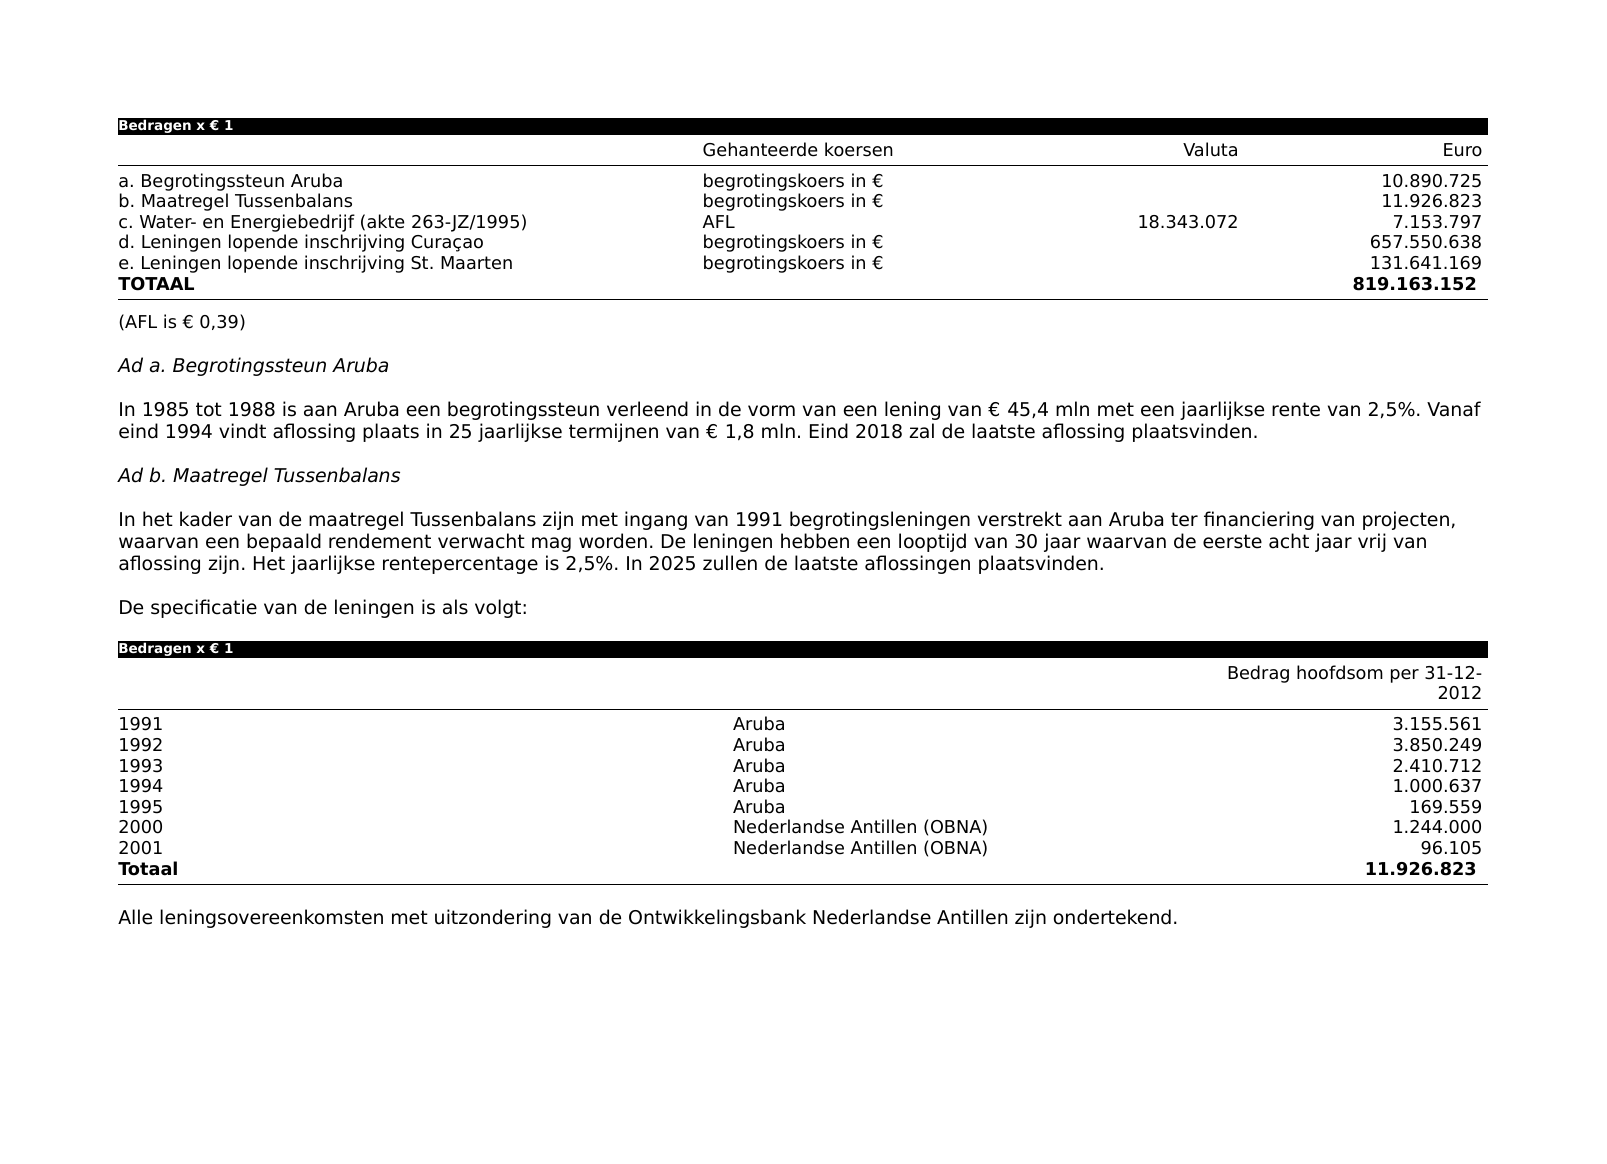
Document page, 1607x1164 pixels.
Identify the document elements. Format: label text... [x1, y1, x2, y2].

table_cell 96.105 [1214, 838, 1488, 859]
table_cell [1001, 233, 1244, 253]
table_cell 657.550.638 [1245, 233, 1488, 253]
table_cell 1993 [118, 756, 727, 776]
table_cell Aruba [727, 797, 1214, 817]
table_cell 2.410.712 [1214, 756, 1488, 776]
table_cell Aruba [727, 710, 1214, 735]
subtitle Ad b. Maatregel Tussenbalans [118, 465, 1488, 487]
table_cell a. Begrotingssteun Aruba [118, 166, 696, 191]
subtitle Ad a. Begrotingssteun Aruba [118, 355, 1488, 377]
table_cell [118, 658, 727, 708]
table_cell 169.559 [1214, 797, 1488, 817]
table_cell 1994 [118, 776, 727, 797]
table_cell 1995 [118, 797, 727, 817]
table_cell 2001 [118, 838, 727, 859]
table_cell begrotingskoers in € [696, 253, 1001, 274]
table_cell begrotingskoers in € [696, 166, 1001, 191]
table_cell Gehanteerde koersen [696, 135, 1001, 165]
table_cell [727, 658, 1214, 708]
table_cell Nederlandse Antillen (OBNA) [727, 838, 1214, 859]
table_cell begrotingskoers in € [696, 191, 1001, 212]
table_cell 131.641.169 [1245, 253, 1488, 274]
table_cell [1001, 191, 1244, 212]
table_cell Valuta [1001, 135, 1244, 165]
text De specificatie van de leningen is als volgt: [118, 597, 1488, 619]
table_cell 11.926.823 [1245, 191, 1488, 212]
table_cell 1991 [118, 710, 727, 735]
table_cell 1992 [118, 735, 727, 756]
table_cell c. Water- en Energiebedrijf (akte 263-JZ/1995) [118, 212, 696, 232]
table_cell 18.343.072 [1001, 212, 1244, 232]
table_header Bedragen x € 1 [118, 641, 1488, 657]
table_cell [1001, 166, 1244, 191]
table_cell [727, 859, 1214, 884]
table_cell (AFL is € 0,39) [118, 300, 1488, 332]
table_cell Totaal [118, 859, 727, 884]
table_cell Nederlandse Antillen (OBNA) [727, 818, 1214, 838]
table_cell TOTAAL [118, 274, 696, 299]
table_cell [696, 274, 1001, 299]
table_cell 7.153.797 [1245, 212, 1488, 232]
table_cell 3.850.249 [1214, 735, 1488, 756]
table_cell 1.000.637 [1214, 776, 1488, 797]
table_cell 2000 [118, 818, 727, 838]
table_cell Aruba [727, 756, 1214, 776]
text In 1985 tot 1988 is aan Aruba een begrotingssteun verleend in de vorm van een lening van € 45,4 mln met een jaarlijkse rente van 2,5%. Vanaf eind 1994 vindt aflossing plaats in 25 jaarlijkse termijnen van € 1,8 mln. Eind 2018 zal de laatste aflossing plaatsvinden. [118, 399, 1488, 443]
table_cell d. Leningen lopende inschrijving Curaçao [118, 233, 696, 253]
table_cell 819.163.152 [1245, 274, 1488, 299]
text In het kader van de maatregel Tussenbalans zijn met ingang van 1991 begrotingsleningen verstrekt aan Aruba ter financiering van projecten, waarvan een bepaald rendement verwacht mag worden. De leningen hebben een looptijd van 30 jaar waarvan de eerste acht jaar vrij van aflossing zijn. Het jaarlijkse rentepercentage is 2,5%. In 2025 zullen de laatste aflossingen plaatsvinden. [118, 509, 1488, 575]
table_cell 1.244.000 [1214, 818, 1488, 838]
table_cell AFL [696, 212, 1001, 232]
table_cell e. Leningen lopende inschrijving St. Maarten [118, 253, 696, 274]
table_cell 11.926.823 [1214, 859, 1488, 884]
table_header Bedragen x € 1 [118, 118, 1488, 134]
table_cell b. Maatregel Tussenbalans [118, 191, 696, 212]
table_cell begrotingskoers in € [696, 233, 1001, 253]
table_cell [1001, 253, 1244, 274]
table_cell Aruba [727, 776, 1214, 797]
table_cell 3.155.561 [1214, 710, 1488, 735]
table_cell Aruba [727, 735, 1214, 756]
table_cell [118, 135, 696, 165]
table_cell Bedrag hoofdsom per 31-12-2012 [1214, 658, 1488, 708]
text Alle leningsovereenkomsten met uitzondering van de Ontwikkelingsbank Nederlandse Antillen zijn ondertekend. [118, 907, 1488, 929]
table_cell Euro [1245, 135, 1488, 165]
table_cell 10.890.725 [1245, 166, 1488, 191]
table_cell [1001, 274, 1244, 299]
